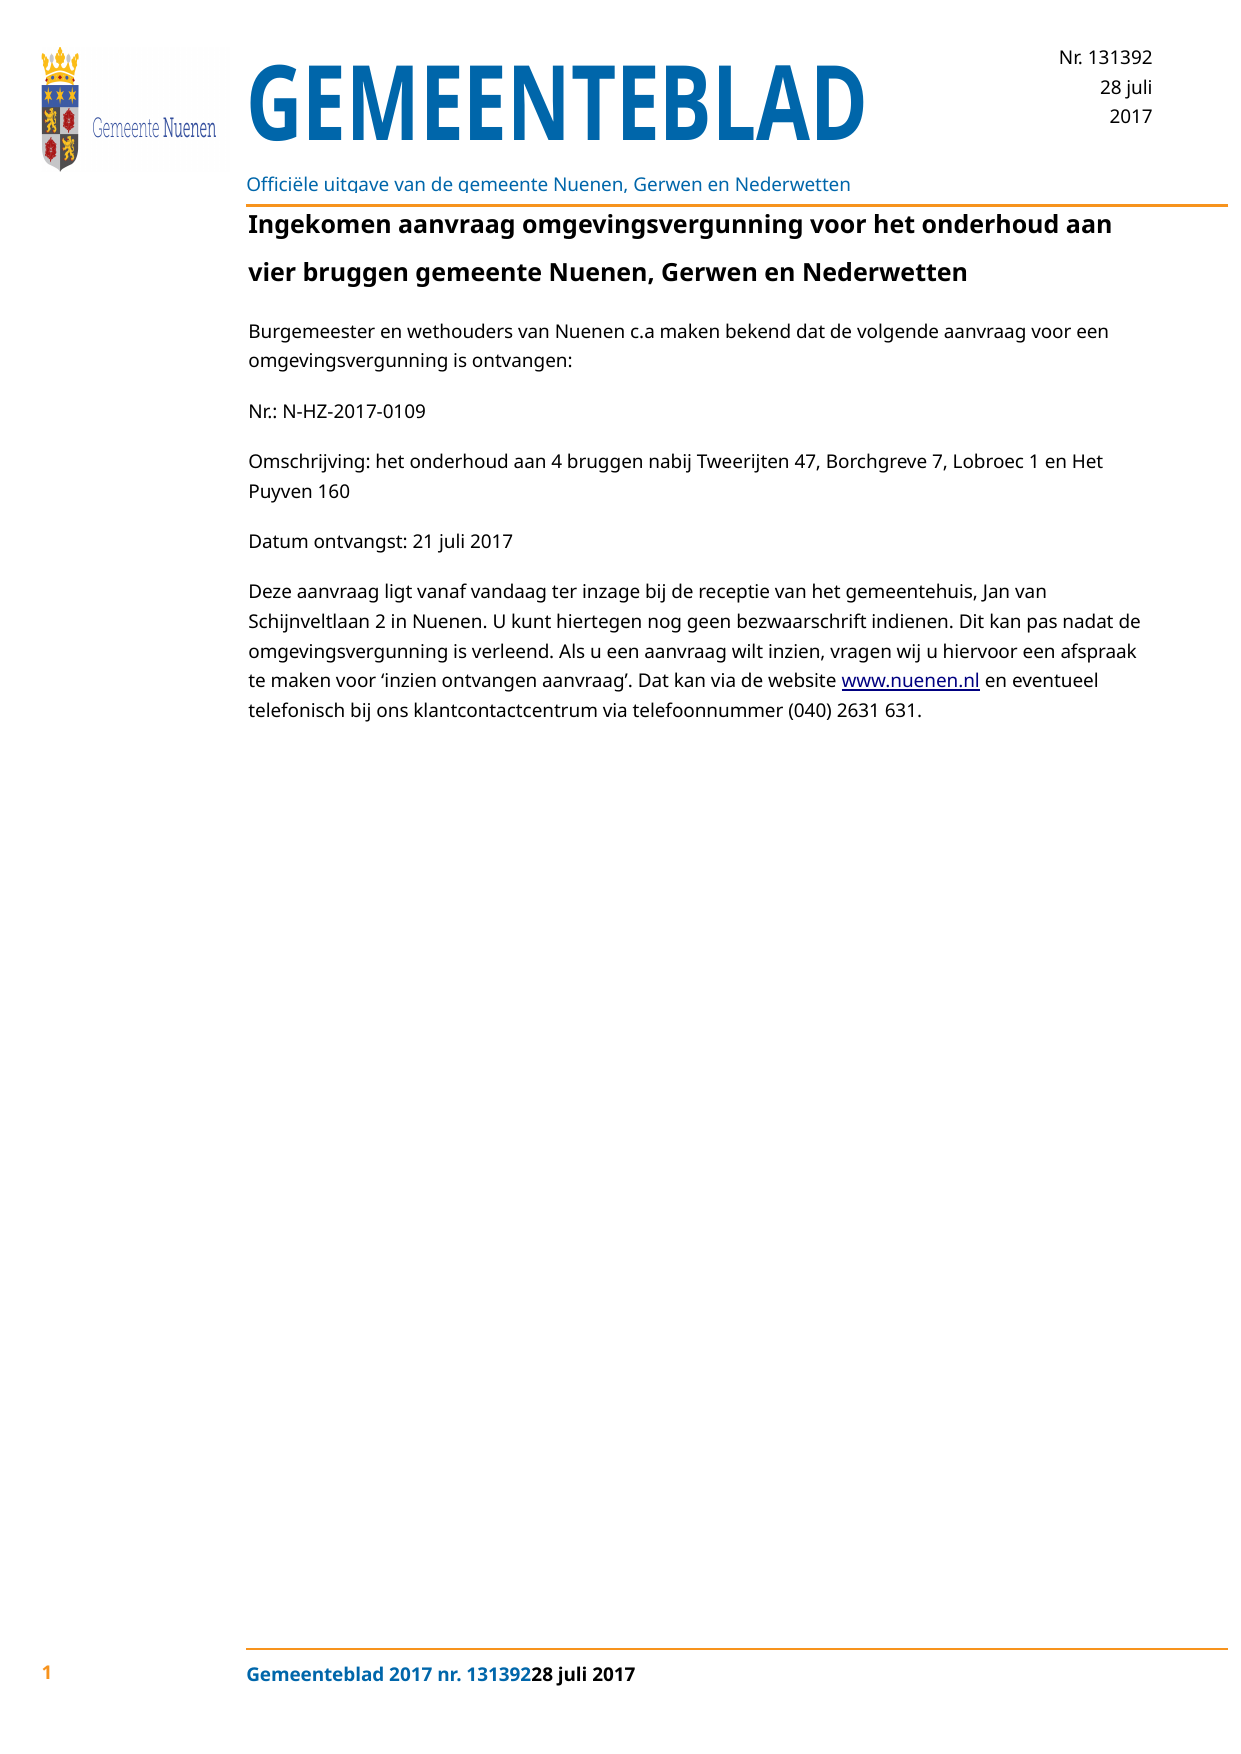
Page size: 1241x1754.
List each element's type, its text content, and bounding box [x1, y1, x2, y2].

text Ingekomen aanvraag omgevingsvergunning voor het onderhoud aan vier bruggen gemeente Nuenen, Gerwen en Nederwetten [248, 207, 1152, 288]
text Nr.: N-HZ-2017-0109 [248, 398, 1152, 424]
text Omschrijving: het onderhoud aan 4 bruggen nabij Tweerijten 47, Borchgreve 7, Lobroec 1 en Het Puyven 160 [248, 448, 1152, 504]
text Datum ontvangst: 21 juli 2017 [248, 528, 1152, 554]
text Burgemeester en wethouders van Nuenen c.a maken bekend dat de volgende aanvraag voor een omgevingsvergunning is ontvangen: [248, 318, 1152, 373]
text Deze aanvraag ligt vanaf vandaag ter inzage bij de receptie van het gemeentehuis, Jan van Schijnveltlaan 2 in Nuenen. U kunt hiertegen nog geen bezwaarschrift indienen. Dit kan pas nadat de omgevingsvergunning is verleend. Als u een aanvraag wilt inzien, vragen wij u hiervoor een afspraak te maken voor ‘inzien ontvangen aanvraag’. Dat kan via de website www.nuenen.nl en eventueel telefonisch bij ons klantcontactcentrum via telefoonnummer (040) 2631 631. [248, 579, 1152, 723]
picture [41, 47, 231, 172]
